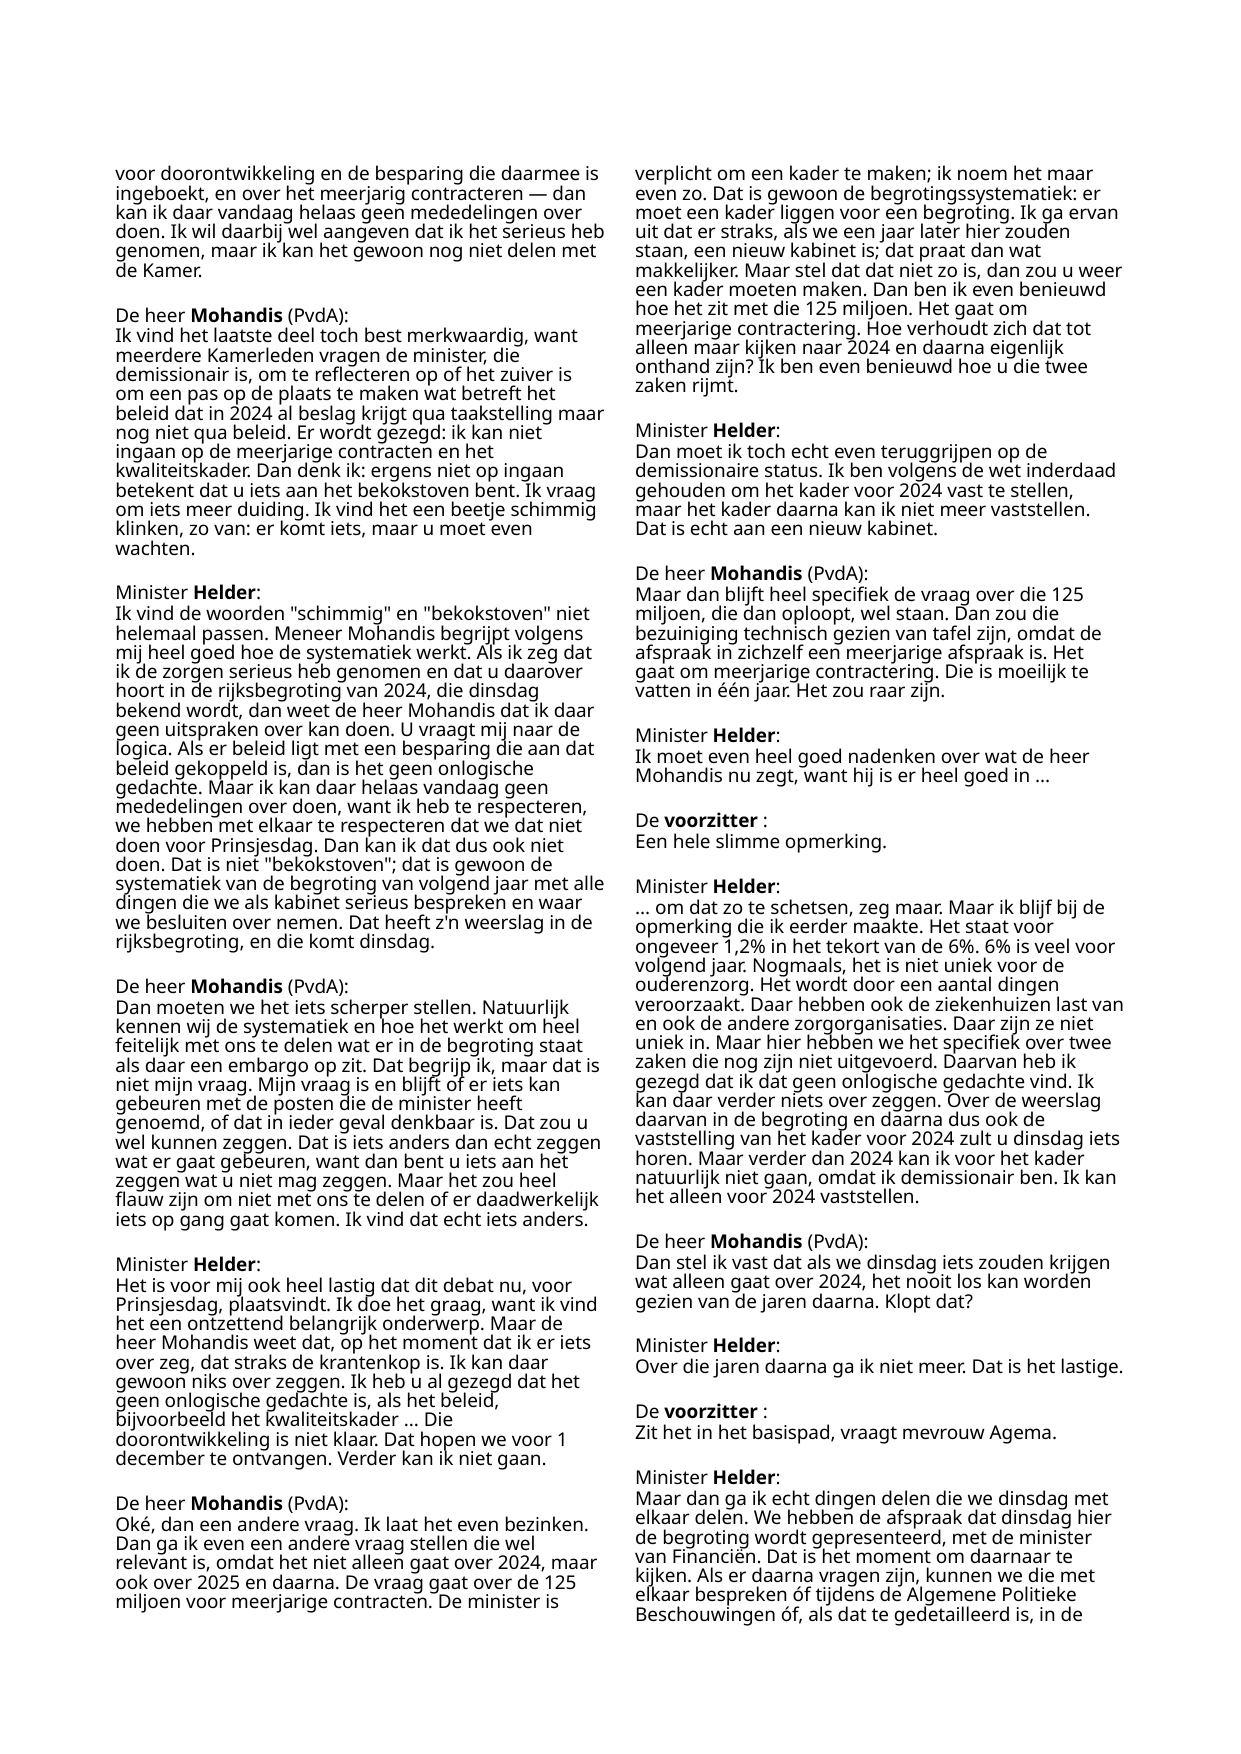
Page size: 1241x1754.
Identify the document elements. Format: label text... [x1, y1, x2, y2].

text voor doorontwikkeling en de besparing die daarmee is ingeboekt, en over het meerjarig contracteren — dan kan ik daar vandaag helaas geen mededelingen over doen. Ik wil daarbij wel aangeven dat ik het serieus heb genomen, maar ik kan het gewoon nog niet delen met de Kamer. [115, 165, 605, 281]
text Maar dan ga ik echt dingen delen die we dinsdag met elkaar delen. We hebben de afspraak dat dinsdag hier de begroting wordt gepresenteerd, met de minister van Financiën. Dat is het moment om daarnaar te kijken. Als er daarna vragen zijn, kunnen we die met elkaar bespreken óf tijdens de Algemene Politieke Beschouwingen óf, als dat te gedetailleerd is, in de [635, 1490, 1125, 1625]
text verplicht om een kader te maken; ik noem het maar even zo. Dat is gewoon de begrotingssystematiek: er moet een kader liggen voor een begroting. Ik ga ervan uit dat er straks, als we een jaar later hier zouden staan, een nieuw kabinet is; dat praat dan wat makkelijker. Maar stel dat dat niet zo is, dan zou u weer een kader moeten maken. Dan ben ik even benieuwd hoe het zit met die 125 miljoen. Het gaat om meerjarige contractering. Hoe verhoudt zich dat tot alleen maar kijken naar 2024 en daarna eigenlijk onthand zijn? Ik ben even benieuwd hoe u die twee zaken rijmt. [635, 165, 1125, 397]
text Ik vind de woorden "schimmig" en "bekokstoven" niet helemaal passen. Meneer Mohandis begrijpt volgens mij heel goed hoe de systematiek werkt. Als ik zeg dat ik de zorgen serieus heb genomen en dat u daarover hoort in de rijksbegroting van 2024, die dinsdag bekend wordt, dan weet de heer Mohandis dat ik daar geen uitspraken over kan doen. U vraagt mij naar de logica. Als er beleid ligt met een besparing die aan dat beleid gekoppeld is, dan is het geen onlogische gedachte. Maar ik kan daar helaas vandaag geen mededelingen over doen, want ik heb te respecteren, we hebben met elkaar te respecteren dat we dat niet doen voor Prinsjesdag. Dan kan ik dat dus ook niet doen. Dat is niet "bekokstoven"; dat is gewoon de systematiek van de begroting van volgend jaar met alle dingen die we als kabinet serieus bespreken en waar we besluiten over nemen. Dat heeft z'n weerslag in de rijksbegroting, en die komt dinsdag. [115, 605, 605, 952]
text Minister Helder: [635, 873, 1125, 899]
text De voorzitter : [635, 1398, 1125, 1424]
text Minister Helder: [635, 1464, 1125, 1490]
text De heer Mohandis (PvdA): [115, 973, 605, 999]
text De heer Mohandis (PvdA): [115, 1490, 605, 1516]
text De heer Mohandis (PvdA): [635, 560, 1125, 586]
text Zit het in het basispad, vraagt mevrouw Agema. [635, 1424, 1125, 1443]
text Een hele slimme opmerking. [635, 833, 1125, 853]
text Dan moet ik toch echt even teruggrijpen op de demissionaire status. Ik ben volgens de wet inderdaad gehouden om het kader voor 2024 vast te stellen, maar het kader daarna kan ik niet meer vaststellen. Dat is echt aan een nieuw kabinet. [635, 443, 1125, 539]
text Minister Helder: [635, 417, 1125, 443]
text Minister Helder: [115, 1251, 605, 1277]
text Maar dan blijft heel specifiek de vraag over die 125 miljoen, die dan oploopt, wel staan. Dan zou die bezuiniging technisch gezien van tafel zijn, omdat de afspraak in zichzelf een meerjarige afspraak is. Het gaat om meerjarige contractering. Die is moeilijk te vatten in één jaar. Het zou raar zijn. [635, 586, 1125, 702]
text Dan stel ik vast dat als we dinsdag iets zouden krijgen wat alleen gaat over 2024, het nooit los kan worden gezien van de jaren daarna. Klopt dat? [635, 1254, 1125, 1312]
text De voorzitter : [635, 808, 1125, 833]
text Minister Helder: [635, 1333, 1125, 1358]
text Minister Helder: [635, 722, 1125, 748]
text Dan moeten we het iets scherper stellen. Natuurlijk kennen wij de systematiek en hoe het werkt om heel feitelijk met ons te delen wat er in de begroting staat als daar een embargo op zit. Dat begrijp ik, maar dat is niet mijn vraag. Mijn vraag is en blijft of er iets kan gebeuren met de posten die de minister heeft genoemd, of dat in ieder geval denkbaar is. Dat zou u wel kunnen zeggen. Dat is iets anders dan echt zeggen wat er gaat gebeuren, want dan bent u iets aan het zeggen wat u niet mag zeggen. Maar het zou heel flauw zijn om niet met ons te delen of er daadwerkelijk iets op gang gaat komen. Ik vind dat echt iets anders. [115, 999, 605, 1230]
text De heer Mohandis (PvdA): [115, 302, 605, 327]
text ... om dat zo te schetsen, zeg maar. Maar ik blijf bij de opmerking die ik eerder maakte. Het staat voor ongeveer 1,2% in het tekort van de 6%. 6% is veel voor volgend jaar. Nogmaals, het is niet uniek voor de ouderenzorg. Het wordt door een aantal dingen veroorzaakt. Daar hebben ook de ziekenhuizen last van en ook de andere zorgorganisaties. Daar zijn ze niet uniek in. Maar hier hebben we het specifiek over twee zaken die nog zijn niet uitgevoerd. Daarvan heb ik gezegd dat ik dat geen onlogische gedachte vind. Ik kan daar verder niets over zeggen. Over de weerslag daarvan in de begroting en daarna dus ook de vaststelling van het kader voor 2024 zult u dinsdag iets horen. Maar verder dan 2024 kan ik voor het kader natuurlijk niet gaan, omdat ik demissionair ben. Ik kan het alleen voor 2024 vaststellen. [635, 899, 1125, 1207]
text Over die jaren daarna ga ik niet meer. Dat is het lastige. [635, 1358, 1125, 1378]
text Het is voor mij ook heel lastig dat dit debat nu, voor Prinsjesdag, plaatsvindt. Ik doe het graag, want ik vind het een ontzettend belangrijk onderwerp. Maar de heer Mohandis weet dat, op het moment dat ik er iets over zeg, dat straks de krantenkop is. Ik kan daar gewoon niks over zeggen. Ik heb u al gezegd dat het geen onlogische gedachte is, als het beleid, bijvoorbeeld het kwaliteitskader ... Die doorontwikkeling is niet klaar. Dat hopen we voor 1 december te ontvangen. Verder kan ik niet gaan. [115, 1277, 605, 1469]
text Minister Helder: [115, 579, 605, 605]
text Ik vind het laatste deel toch best merkwaardig, want meerdere Kamerleden vragen de minister, die demissionair is, om te reflecteren op of het zuiver is om een pas op de plaats te maken wat betreft het beleid dat in 2024 al beslag krijgt qua taakstelling maar nog niet qua beleid. Er wordt gezegd: ik kan niet ingaan op de meerjarige contracten en het kwaliteitskader. Dan denk ik: ergens niet op ingaan betekent dat u iets aan het bekokstoven bent. Ik vraag om iets meer duiding. Ik vind het een beetje schimmig klinken, zo van: er komt iets, maar u moet even wachten. [115, 327, 605, 559]
text Ik moet even heel goed nadenken over wat de heer Mohandis nu zegt, want hij is er heel goed in ... [635, 748, 1125, 787]
text Oké, dan een andere vraag. Ik laat het even bezinken. Dan ga ik even een andere vraag stellen die wel relevant is, omdat het niet alleen gaat over 2024, maar ook over 2025 en daarna. De vraag gaat over de 125 miljoen voor meerjarige contracten. De minister is [115, 1516, 605, 1612]
text De heer Mohandis (PvdA): [635, 1228, 1125, 1254]
